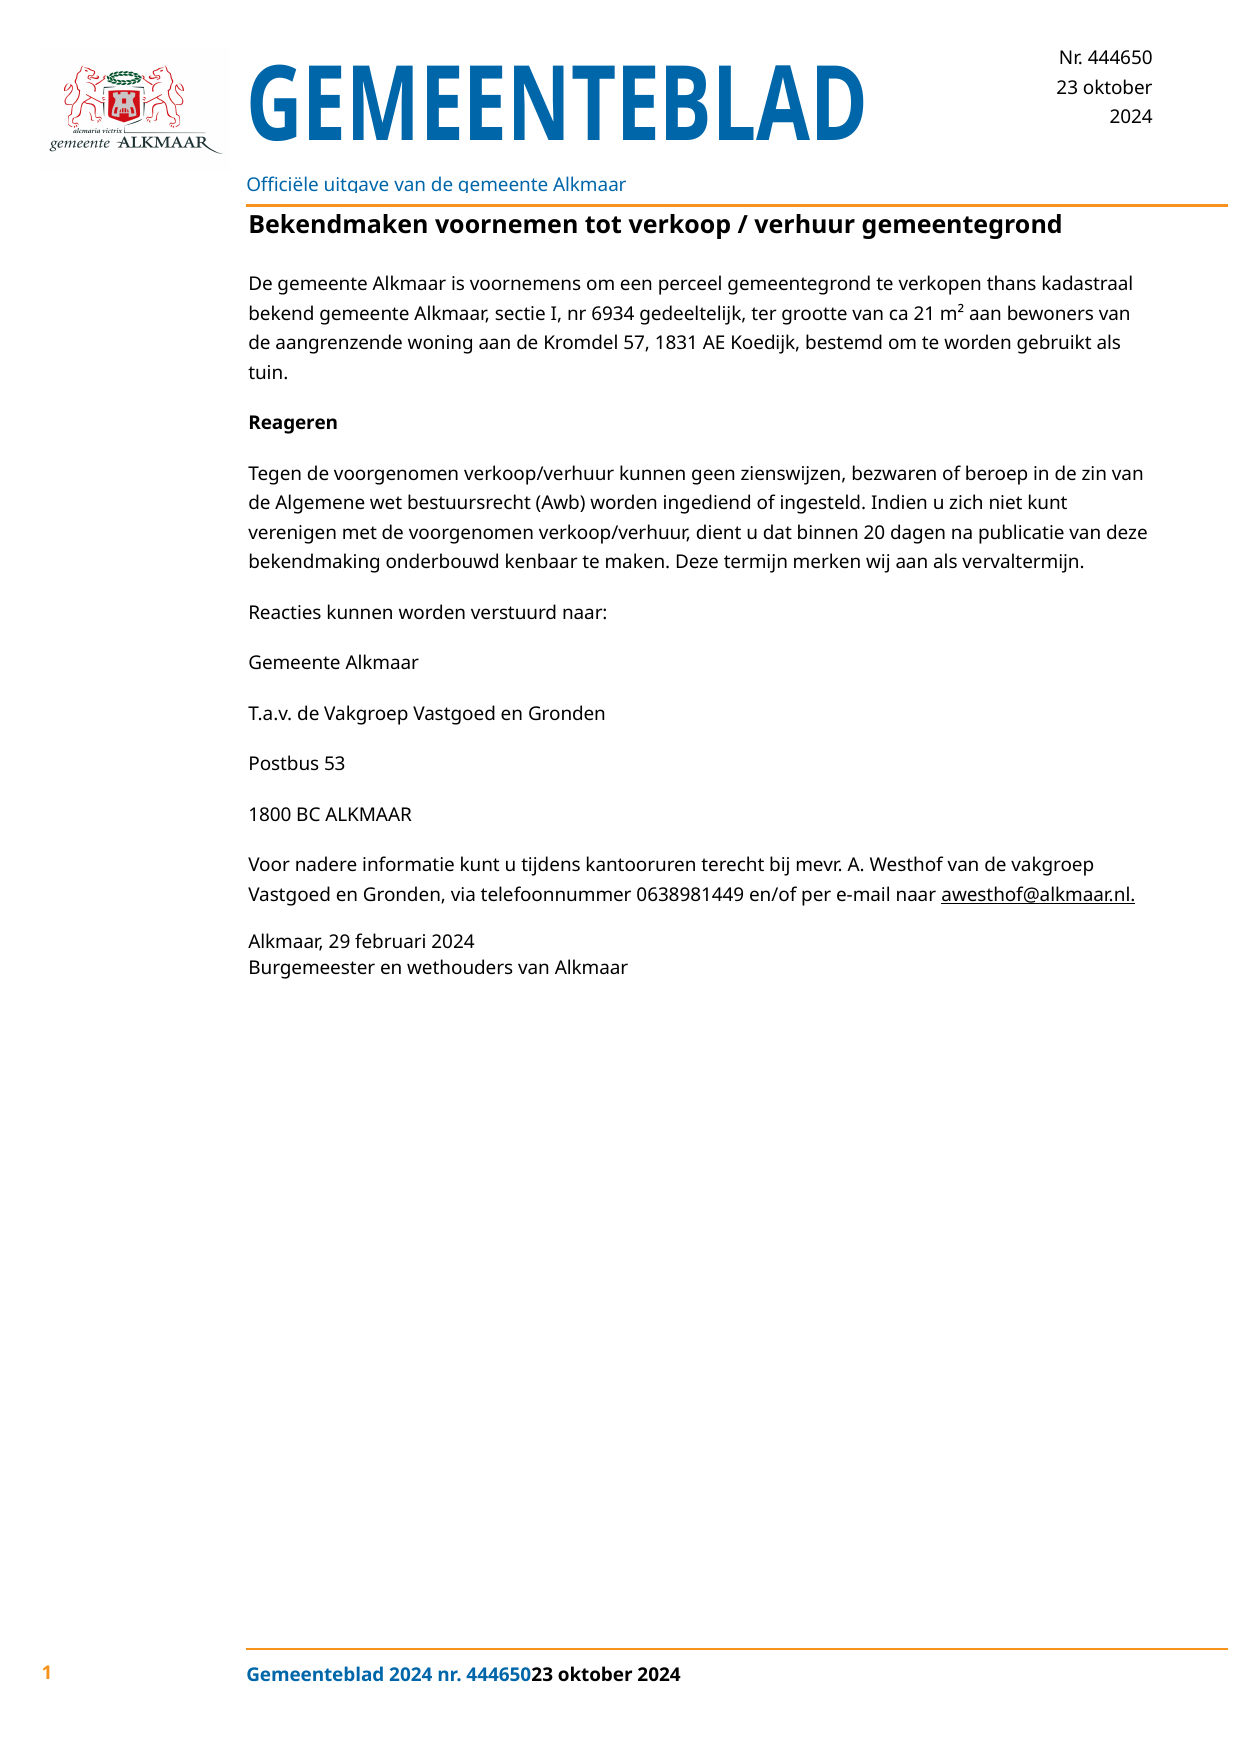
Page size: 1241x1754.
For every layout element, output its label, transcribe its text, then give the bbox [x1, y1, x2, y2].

text 1800 BC ALKMAAR [248, 801, 1152, 826]
text Bekendmaken voornemen tot verkoop / verhuur gemeentegrond [248, 207, 1152, 241]
text Postbus 53 [248, 750, 1152, 776]
text Gemeente Alkmaar [248, 649, 1152, 675]
text De gemeente Alkmaar is voornemens om een perceel gemeentegrond te verkopen thans kadastraal bekend gemeente Alkmaar, sectie I, nr 6934 gedeeltelijk, ter grootte van ca 21 m² aan bewoners van de aangrenzende woning aan de Kromdel 57, 1831 AE Koedijk, bestemd om te worden gebruikt als tuin. [248, 270, 1152, 385]
picture [41, 47, 231, 172]
text Reacties kunnen worden verstuurd naar: [248, 599, 1152, 625]
text Burgemeester en wethouders van Alkmaar [248, 954, 1152, 980]
text Tegen de voorgenomen verkoop/verhuur kunnen geen zienswijzen, bezwaren of beroep in de zin van de Algemene wet bestuursrecht (Awb) worden ingediend of ingesteld. Indien u zich niet kunt verenigen met de voorgenomen verkoop/verhuur, dient u dat binnen 20 dagen na publicatie van deze bekendmaking onderbouwd kenbaar te maken. Deze termijn merken wij aan als vervaltermijn. [248, 460, 1152, 574]
text Voor nadere informatie kunt u tijdens kantooruren terecht bij mevr. A. Westhof van de vakgroep Vastgoed en Gronden, via telefoonnummer 0638981449 en/of per e-mail naar awesthof@alkmaar.nl. [248, 851, 1152, 906]
text Reageren [248, 409, 1152, 435]
text T.a.v. de Vakgroep Vastgoed en Gronden [248, 700, 1152, 726]
text Alkmaar, 29 februari 2024 [248, 928, 1152, 954]
